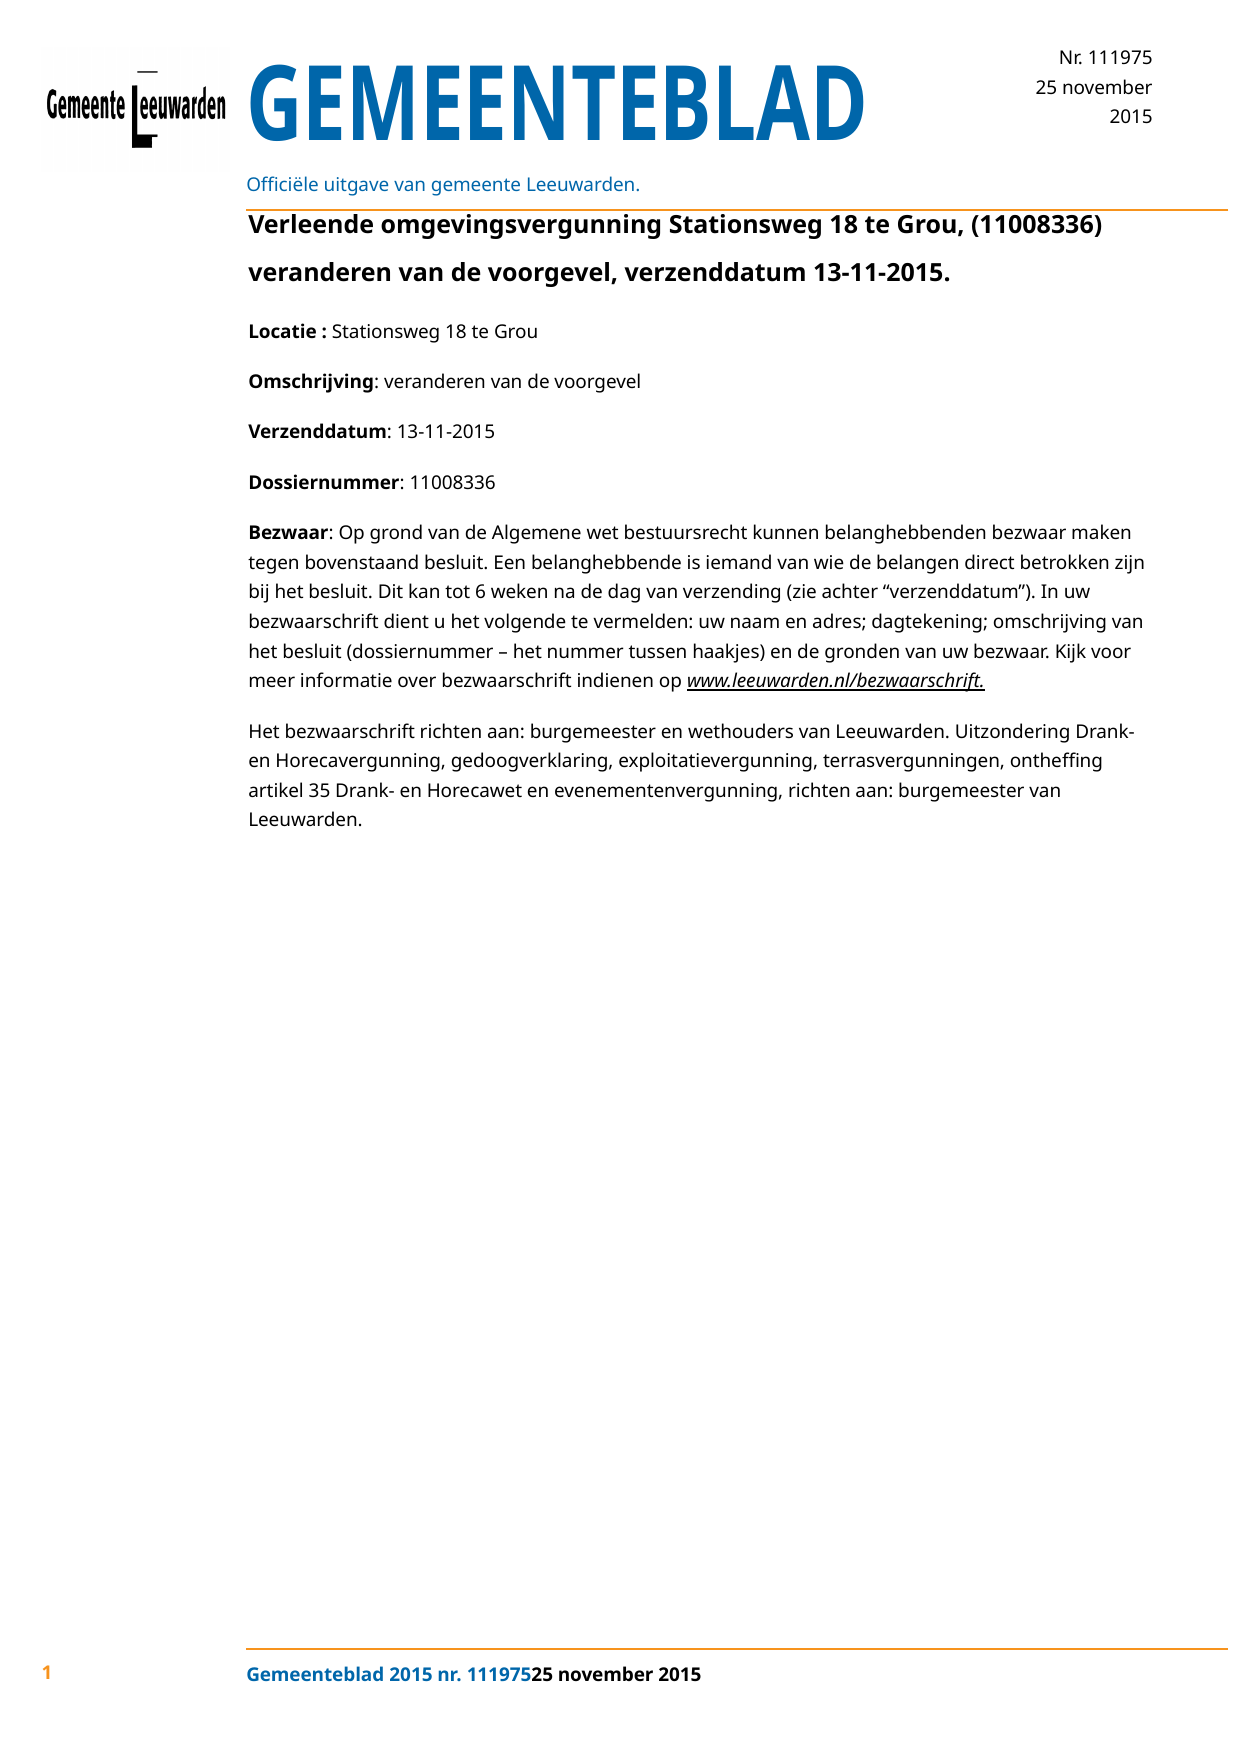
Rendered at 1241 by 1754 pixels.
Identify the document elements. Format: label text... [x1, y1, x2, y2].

text Locatie : Stationsweg 18 te Grou [248, 318, 1152, 344]
text Verzenddatum: 13-11-2015 [248, 419, 1152, 444]
text Dossiernummer: 11008336 [248, 469, 1152, 495]
text Verleende omgevingsvergunning Stationsweg 18 te Grou, (11008336) veranderen van de voorgevel, verzenddatum 13-11-2015. [248, 211, 1152, 288]
text Bezwaar: Op grond van de Algemene wet bestuursrecht kunnen belanghebbenden bezwaar maken tegen bovenstaand besluit. Een belanghebbende is iemand van wie de belangen direct betrokken zijn bij het besluit. Dit kan tot 6 weken na de dag van verzending (zie achter “verzenddatum”). In uw bezwaarschrift dient u het volgende te vermelden: uw naam en adres; dagtekening; omschrijving van het besluit (dossiernummer – het nummer tussen haakjes) en de gronden van uw bezwaar. Kijk voor meer informatie over bezwaarschrift indienen op www.leeuwarden.nl/bezwaarschrift. [248, 519, 1152, 693]
picture [41, 47, 231, 172]
text Het bezwaarschrift richten aan: burgemeester en wethouders van Leeuwarden. Uitzondering Drank- en Horecavergunning, gedoogverklaring, exploitatievergunning, terrasvergunningen, ontheffing artikel 35 Drank- en Horecawet en evenementenvergunning, richten aan: burgemeester van Leeuwarden. [248, 718, 1152, 832]
text Omschrijving: veranderen van de voorgevel [248, 368, 1152, 394]
